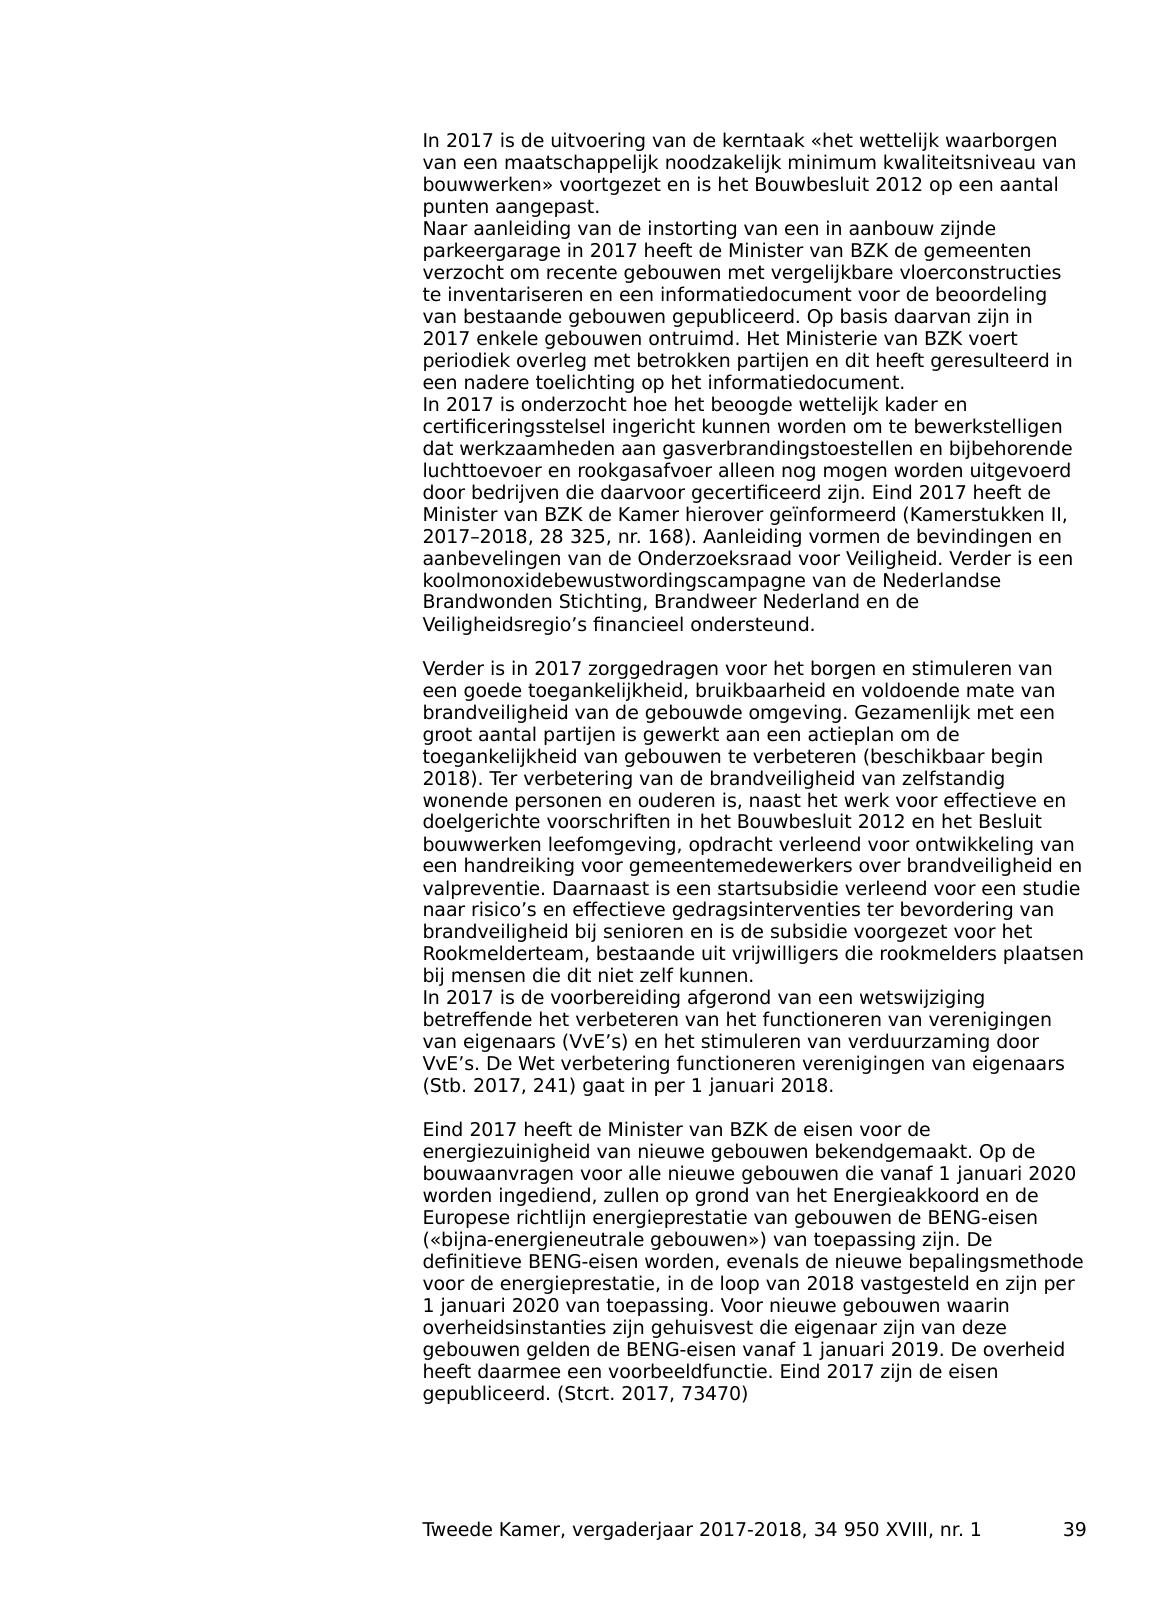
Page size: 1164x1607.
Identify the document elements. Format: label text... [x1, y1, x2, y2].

text In 2017 is onderzocht hoe het beoogde wettelijk kader en certificeringsstelsel ingericht kunnen worden om te bewerkstelligen dat werkzaamheden aan gasverbrandingstoestellen en bijbehorende luchttoevoer en rookgasafvoer alleen nog mogen worden uitgevoerd door bedrijven die daarvoor gecertificeerd zijn. Eind 2017 heeft de Minister van BZK de Kamer hierover geïnformeerd (Kamerstukken II, 2017–2018, 28 325, nr. 168). Aanleiding vormen de bevindingen en aanbevelingen van de Onderzoeksraad voor Veiligheid. Verder is een koolmonoxidebewustwordingscampagne van de Nederlandse Brandwonden Stichting, Brandweer Nederland en de Veiligheidsregio’s financieel ondersteund. [422, 394, 1087, 635]
text Verder is in 2017 zorggedragen voor het borgen en stimuleren van een goede toegankelijkheid, bruikbaarheid en voldoende mate van brandveiligheid van de gebouwde omgeving. Gezamenlijk met een groot aantal partijen is gewerkt aan een actieplan om de toegankelijkheid van gebouwen te verbeteren (beschikbaar begin 2018). Ter verbetering van de brandveiligheid van zelfstandig wonende personen en ouderen is, naast het werk voor effectieve en doelgerichte voorschriften in het Bouwbesluit 2012 en het Besluit bouwwerken leefomgeving, opdracht verleend voor ontwikkeling van een handreiking voor gemeentemedewerkers over brandveiligheid en valpreventie. Daarnaast is een startsubsidie verleend voor een studie naar risico’s en effectieve gedragsinterventies ter bevordering van brandveiligheid bij senioren en is de subsidie voorgezet voor het Rookmelderteam, bestaande uit vrijwilligers die rookmelders plaatsen bij mensen die dit niet zelf kunnen. [422, 658, 1087, 987]
text In 2017 is de uitvoering van de kerntaak «het wettelijk waarborgen van een maatschappelijk noodzakelijk minimum kwaliteitsniveau van bouwwerken» voortgezet en is het Bouwbesluit 2012 op een aantal punten aangepast. [422, 130, 1087, 218]
text Naar aanleiding van de instorting van een in aanbouw zijnde parkeergarage in 2017 heeft de Minister van BZK de gemeenten verzocht om recente gebouwen met vergelijkbare vloerconstructies te inventariseren en een informatiedocument voor de beoordeling van bestaande gebouwen gepubliceerd. Op basis daarvan zijn in 2017 enkele gebouwen ontruimd. Het Ministerie van BZK voert periodiek overleg met betrokken partijen en dit heeft geresulteerd in een nadere toelichting op het informatiedocument. [422, 218, 1087, 394]
text Eind 2017 heeft de Minister van BZK de eisen voor de energiezuinigheid van nieuwe gebouwen bekendgemaakt. Op de bouwaanvragen voor alle nieuwe gebouwen die vanaf 1 januari 2020 worden ingediend, zullen op grond van het Energieakkoord en de Europese richtlijn energieprestatie van gebouwen de BENG-eisen («bijna-energieneutrale gebouwen») van toepassing zijn. De definitieve BENG-eisen worden, evenals de nieuwe bepalingsmethode voor de energieprestatie, in de loop van 2018 vastgesteld en zijn per 1 januari 2020 van toepassing. Voor nieuwe gebouwen waarin overheidsinstanties zijn gehuisvest die eigenaar zijn van deze gebouwen gelden de BENG-eisen vanaf 1 januari 2019. De overheid heeft daarmee een voorbeeldfunctie. Eind 2017 zijn de eisen gepubliceerd. (Stcrt. 2017, 73470) [422, 1119, 1087, 1405]
text In 2017 is de voorbereiding afgerond van een wetswijziging betreffende het verbeteren van het functioneren van verenigingen van eigenaars (VvE’s) en het stimuleren van verduurzaming door VvE’s. De Wet verbetering functioneren verenigingen van eigenaars (Stb. 2017, 241) gaat in per 1 januari 2018. [422, 987, 1087, 1097]
